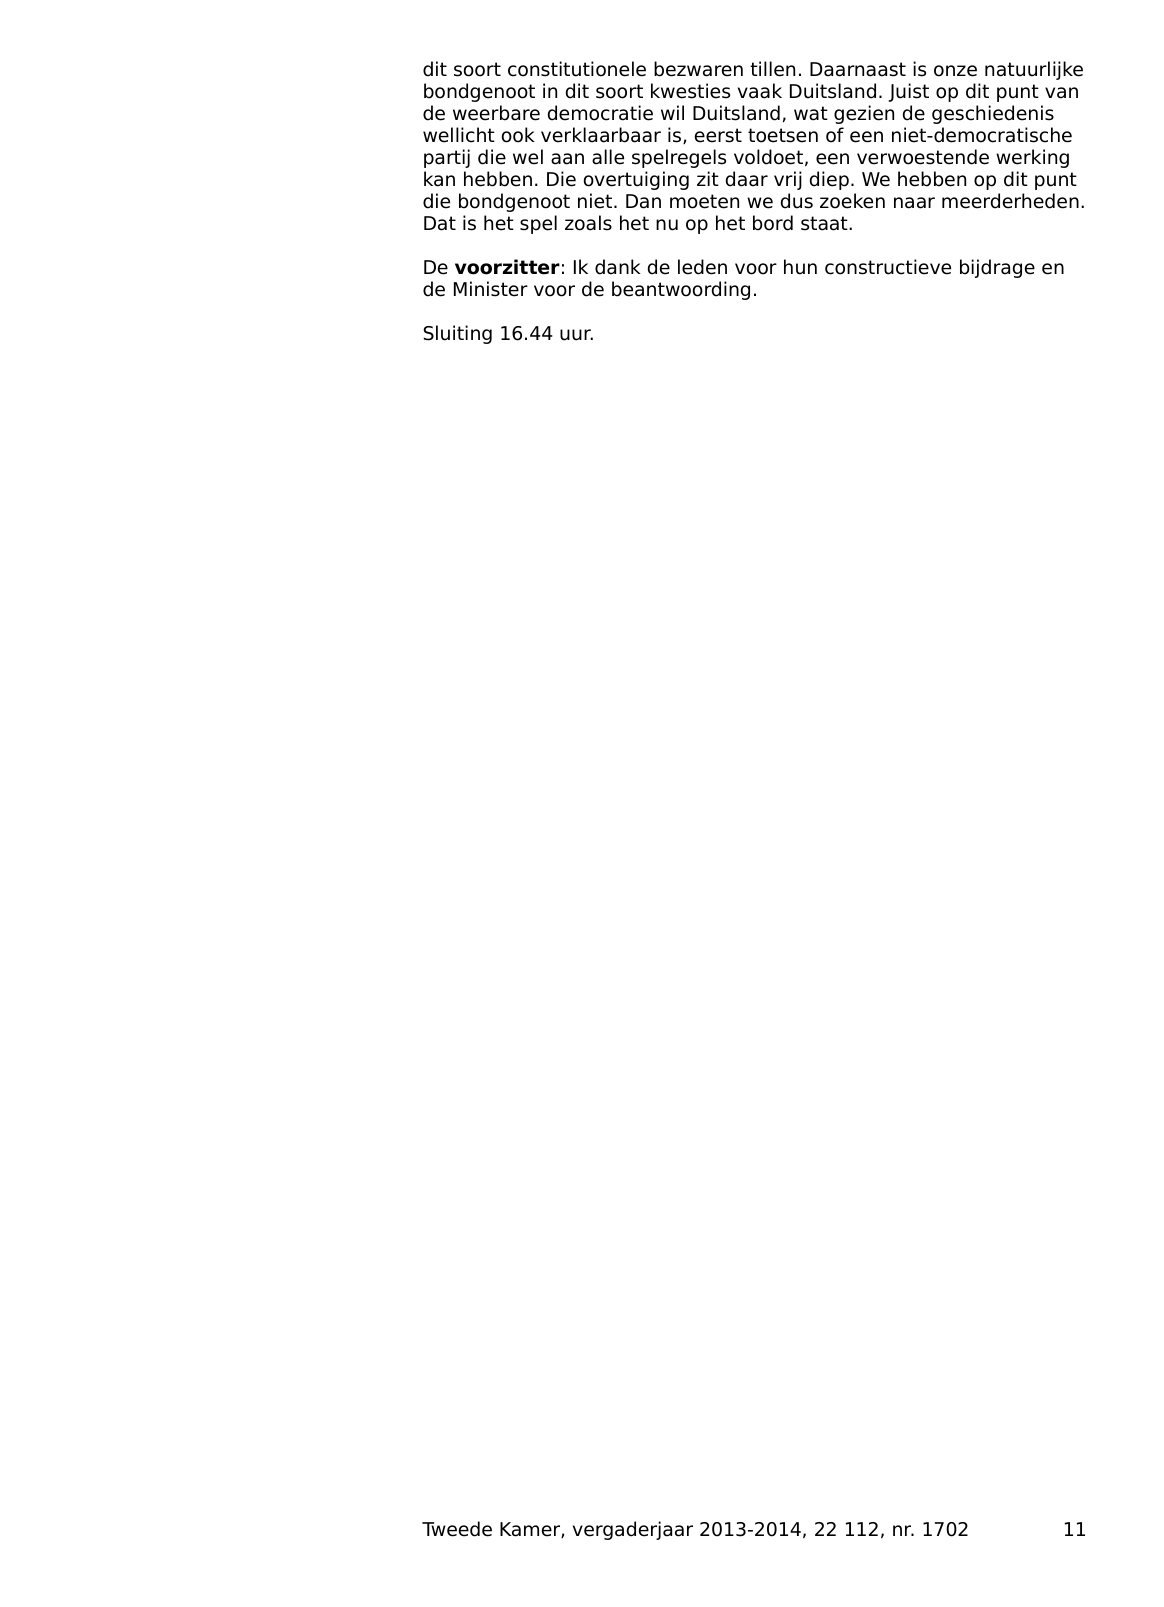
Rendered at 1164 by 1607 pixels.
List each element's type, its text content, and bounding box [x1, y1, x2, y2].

text Sluiting 16.44 uur. [422, 323, 1087, 345]
text dit soort constitutionele bezwaren tillen. Daarnaast is onze natuurlijke bondgenoot in dit soort kwesties vaak Duitsland. Juist op dit punt van de weerbare democratie wil Duitsland, wat gezien de geschiedenis wellicht ook verklaarbaar is, eerst toetsen of een niet-democratische partij die wel aan alle spelregels voldoet, een verwoestende werking kan hebben. Die overtuiging zit daar vrij diep. We hebben op dit punt die bondgenoot niet. Dan moeten we dus zoeken naar meerderheden. Dat is het spel zoals het nu op het bord staat. [422, 59, 1087, 235]
text De voorzitter: Ik dank de leden voor hun constructieve bijdrage en de Minister voor de beantwoording. [422, 257, 1087, 301]
